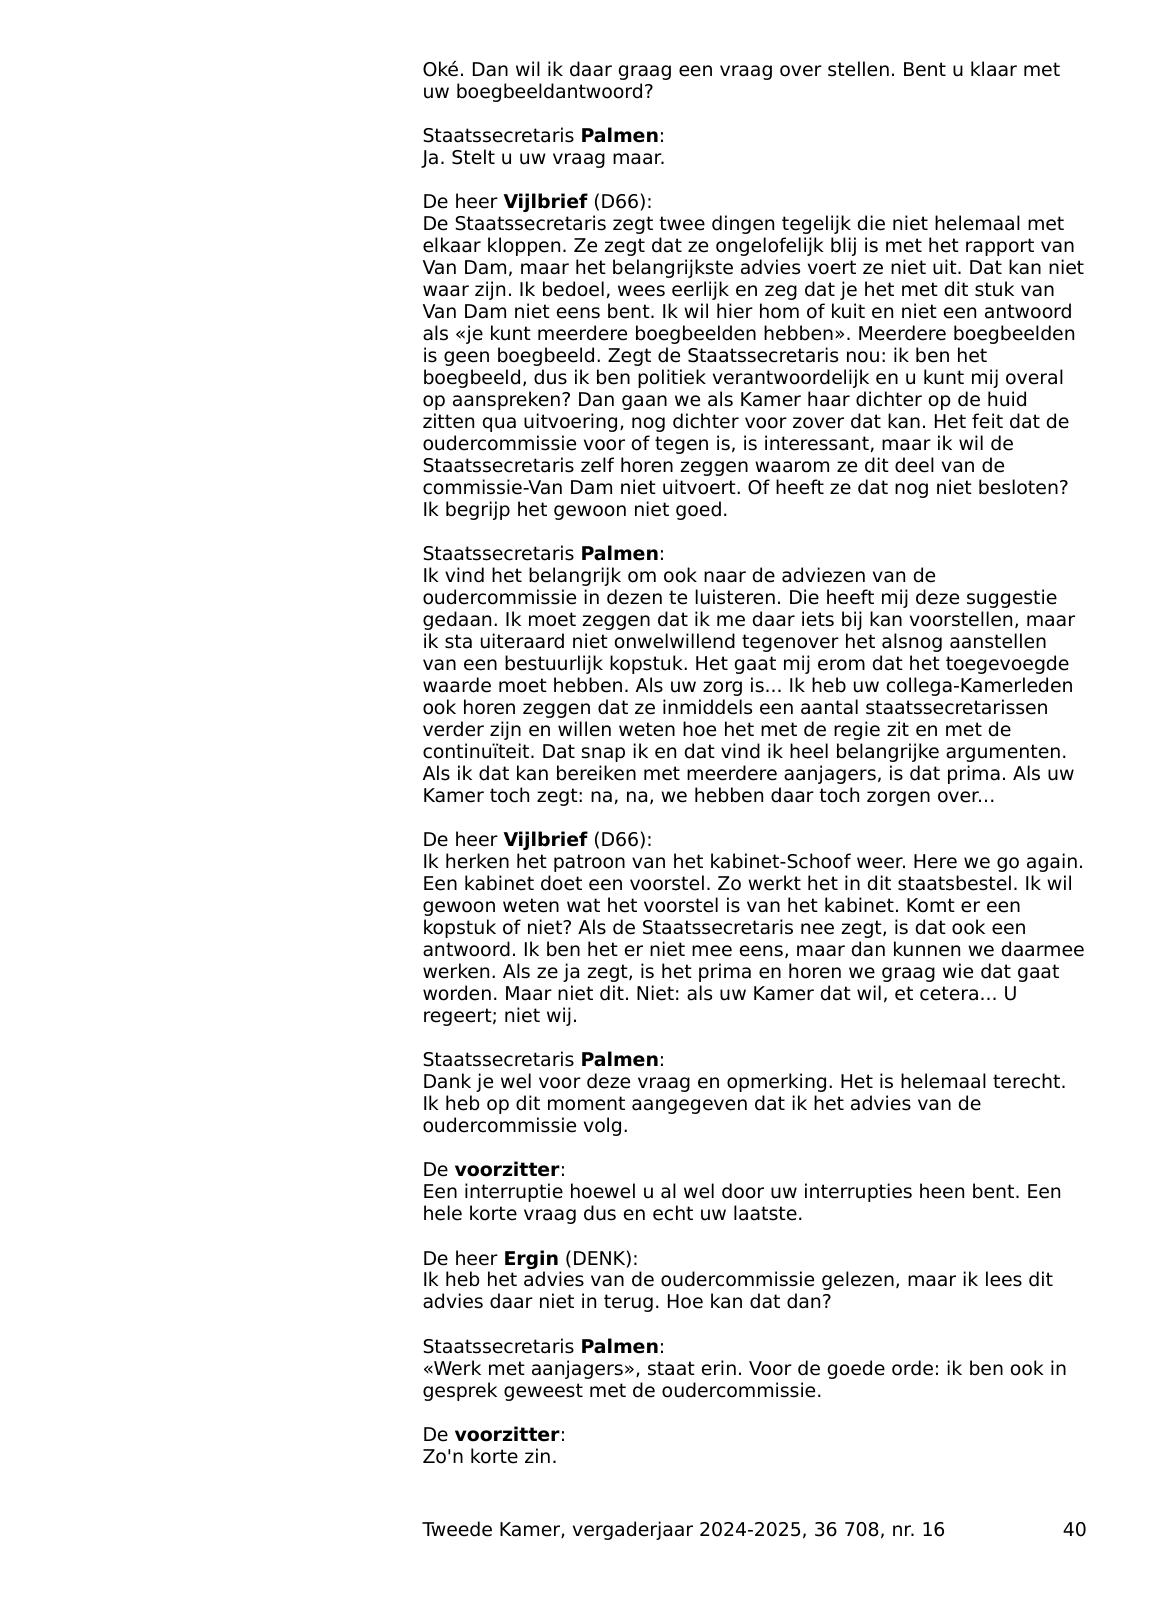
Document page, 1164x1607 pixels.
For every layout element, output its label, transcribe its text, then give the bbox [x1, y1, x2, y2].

text Een interruptie hoewel u al wel door uw interrupties heen bent. Een hele korte vraag dus en echt uw laatste. [422, 1181, 1087, 1225]
text Staatssecretaris Palmen: [422, 125, 1087, 147]
text «Werk met aanjagers», staat erin. Voor de goede orde: ik ben ook in gesprek geweest met de oudercommissie. [422, 1357, 1087, 1401]
text Ja. Stelt u uw vraag maar. [422, 147, 1087, 169]
text Zo'n korte zin. [422, 1446, 1087, 1468]
text Ik vind het belangrijk om ook naar de adviezen van de oudercommissie in dezen te luisteren. Die heeft mij deze suggestie gedaan. Ik moet zeggen dat ik me daar iets bij kan voorstellen, maar ik sta uiteraard niet onwelwillend tegenover het alsnog aanstellen van een bestuurlijk kopstuk. Het gaat mij erom dat het toegevoegde waarde moet hebben. Als uw zorg is... Ik heb uw collega-Kamerleden ook horen zeggen dat ze inmiddels een aantal staatssecretarissen verder zijn en willen weten hoe het met de regie zit en met de continuïteit. Dat snap ik en dat vind ik heel belangrijke argumenten. Als ik dat kan bereiken met meerdere aanjagers, is dat prima. Als uw Kamer toch zegt: na, na, we hebben daar toch zorgen over... [422, 565, 1087, 807]
text Staatssecretaris Palmen: [422, 543, 1087, 565]
text Staatssecretaris Palmen: [422, 1049, 1087, 1071]
text Staatssecretaris Palmen: [422, 1336, 1087, 1357]
text De heer Vijlbrief (D66): [422, 829, 1087, 851]
text Oké. Dan wil ik daar graag een vraag over stellen. Bent u klaar met uw boegbeeldantwoord? [422, 59, 1087, 103]
text Dank je wel voor deze vraag en opmerking. Het is helemaal terecht. Ik heb op dit moment aangegeven dat ik het advies van de oudercommissie volg. [422, 1071, 1087, 1137]
text De Staatssecretaris zegt twee dingen tegelijk die niet helemaal met elkaar kloppen. Ze zegt dat ze ongelofelijk blij is met het rapport van Van Dam, maar het belangrijkste advies voert ze niet uit. Dat kan niet waar zijn. Ik bedoel, wees eerlijk en zeg dat je het met dit stuk van Van Dam niet eens bent. Ik wil hier hom of kuit en niet een antwoord als «je kunt meerdere boegbeelden hebben». Meerdere boegbeelden is geen boegbeeld. Zegt de Staatssecretaris nou: ik ben het boegbeeld, dus ik ben politiek verantwoordelijk en u kunt mij overal op aanspreken? Dan gaan we als Kamer haar dichter op de huid zitten qua uitvoering, nog dichter voor zover dat kan. Het feit dat de oudercommissie voor of tegen is, is interessant, maar ik wil de Staatssecretaris zelf horen zeggen waarom ze dit deel van de commissie-Van Dam niet uitvoert. Of heeft ze dat nog niet besloten? Ik begrijp het gewoon niet goed. [422, 213, 1087, 521]
text De heer Vijlbrief (D66): [422, 191, 1087, 213]
text Ik heb het advies van de oudercommissie gelezen, maar ik lees dit advies daar niet in terug. Hoe kan dat dan? [422, 1269, 1087, 1313]
text De voorzitter: [422, 1159, 1087, 1181]
text De voorzitter: [422, 1424, 1087, 1446]
text Ik herken het patroon van het kabinet-Schoof weer. Here we go again. Een kabinet doet een voorstel. Zo werkt het in dit staatsbestel. Ik wil gewoon weten wat het voorstel is van het kabinet. Komt er een kopstuk of niet? Als de Staatssecretaris nee zegt, is dat ook een antwoord. Ik ben het er niet mee eens, maar dan kunnen we daarmee werken. Als ze ja zegt, is het prima en horen we graag wie dat gaat worden. Maar niet dit. Niet: als uw Kamer dat wil, et cetera... U regeert; niet wij. [422, 851, 1087, 1027]
text De heer Ergin (DENK): [422, 1247, 1087, 1269]
